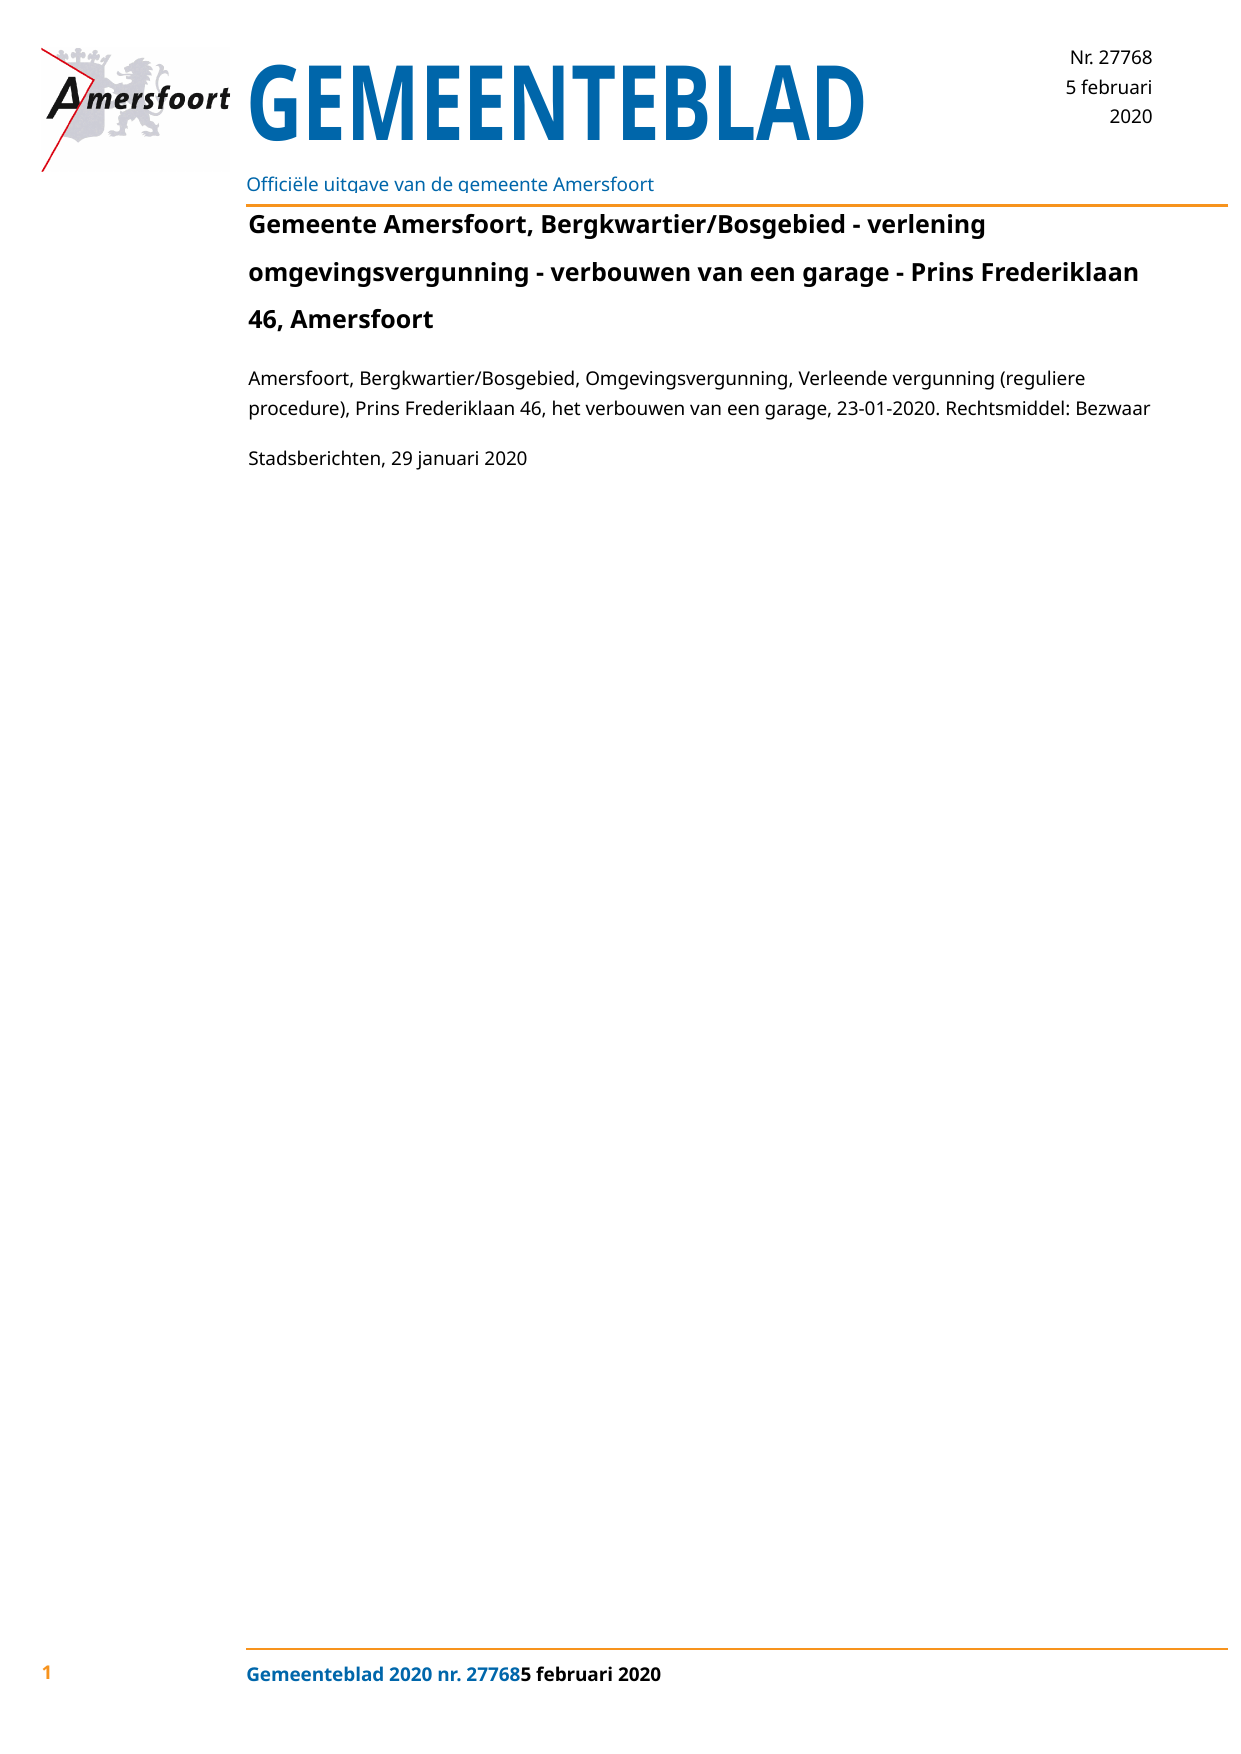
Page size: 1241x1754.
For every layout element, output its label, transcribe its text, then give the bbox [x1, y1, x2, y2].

text Stadsberichten, 29 januari 2020 [248, 446, 1152, 471]
text Amersfoort, Bergkwartier/Bosgebied, Omgevingsvergunning, Verleende vergunning (reguliere procedure), Prins Frederiklaan 46, het verbouwen van een garage, 23-01-2020. Rechtsmiddel: Bezwaar [248, 366, 1152, 421]
picture [41, 47, 231, 172]
text Gemeente Amersfoort, Bergkwartier/Bosgebied - verlening omgevingsvergunning - verbouwen van een garage - Prins Frederiklaan 46, Amersfoort [248, 207, 1152, 336]
